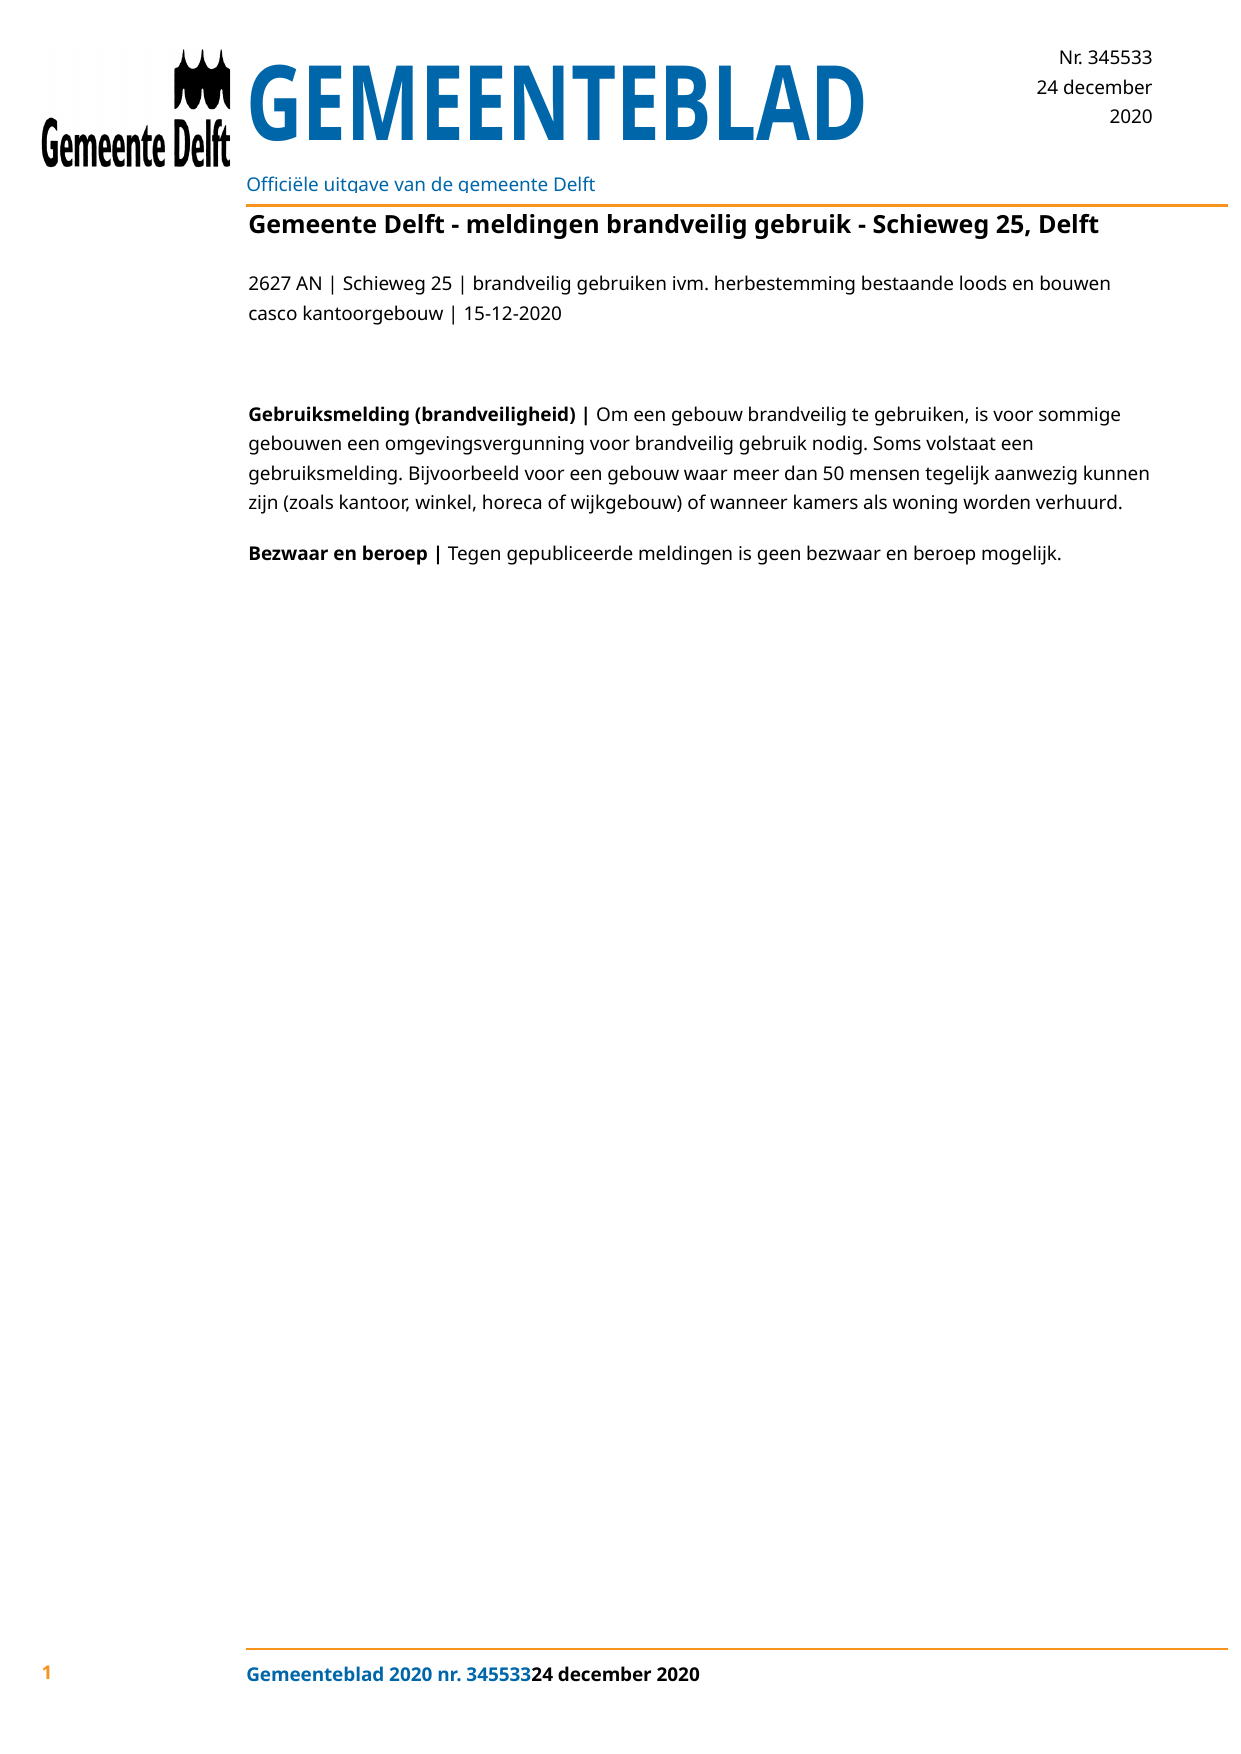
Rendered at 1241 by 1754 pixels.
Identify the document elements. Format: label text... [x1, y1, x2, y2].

text 2627 AN | Schieweg 25 | brandveilig gebruiken ivm. herbestemming bestaande loods en bouwen casco kantoorgebouw | 15-12-2020 [248, 270, 1152, 326]
picture [41, 47, 231, 172]
text Gebruiksmelding (brandveiligheid) | Om een gebouw brandveilig te gebruiken, is voor sommige gebouwen een omgevingsvergunning voor brandveilig gebruik nodig. Soms volstaat een gebruiksmelding. Bijvoorbeeld voor een gebouw waar meer dan 50 mensen tegelijk aanwezig kunnen zijn (zoals kantoor, winkel, horeca of wijkgebouw) of wanneer kamers als woning worden verhuurd. [248, 401, 1152, 515]
text Bezwaar en beroep | Tegen gepubliceerde meldingen is geen bezwaar en beroep mogelijk. [248, 540, 1152, 566]
text Gemeente Delft - meldingen brandveilig gebruik - Schieweg 25, Delft [248, 207, 1152, 241]
